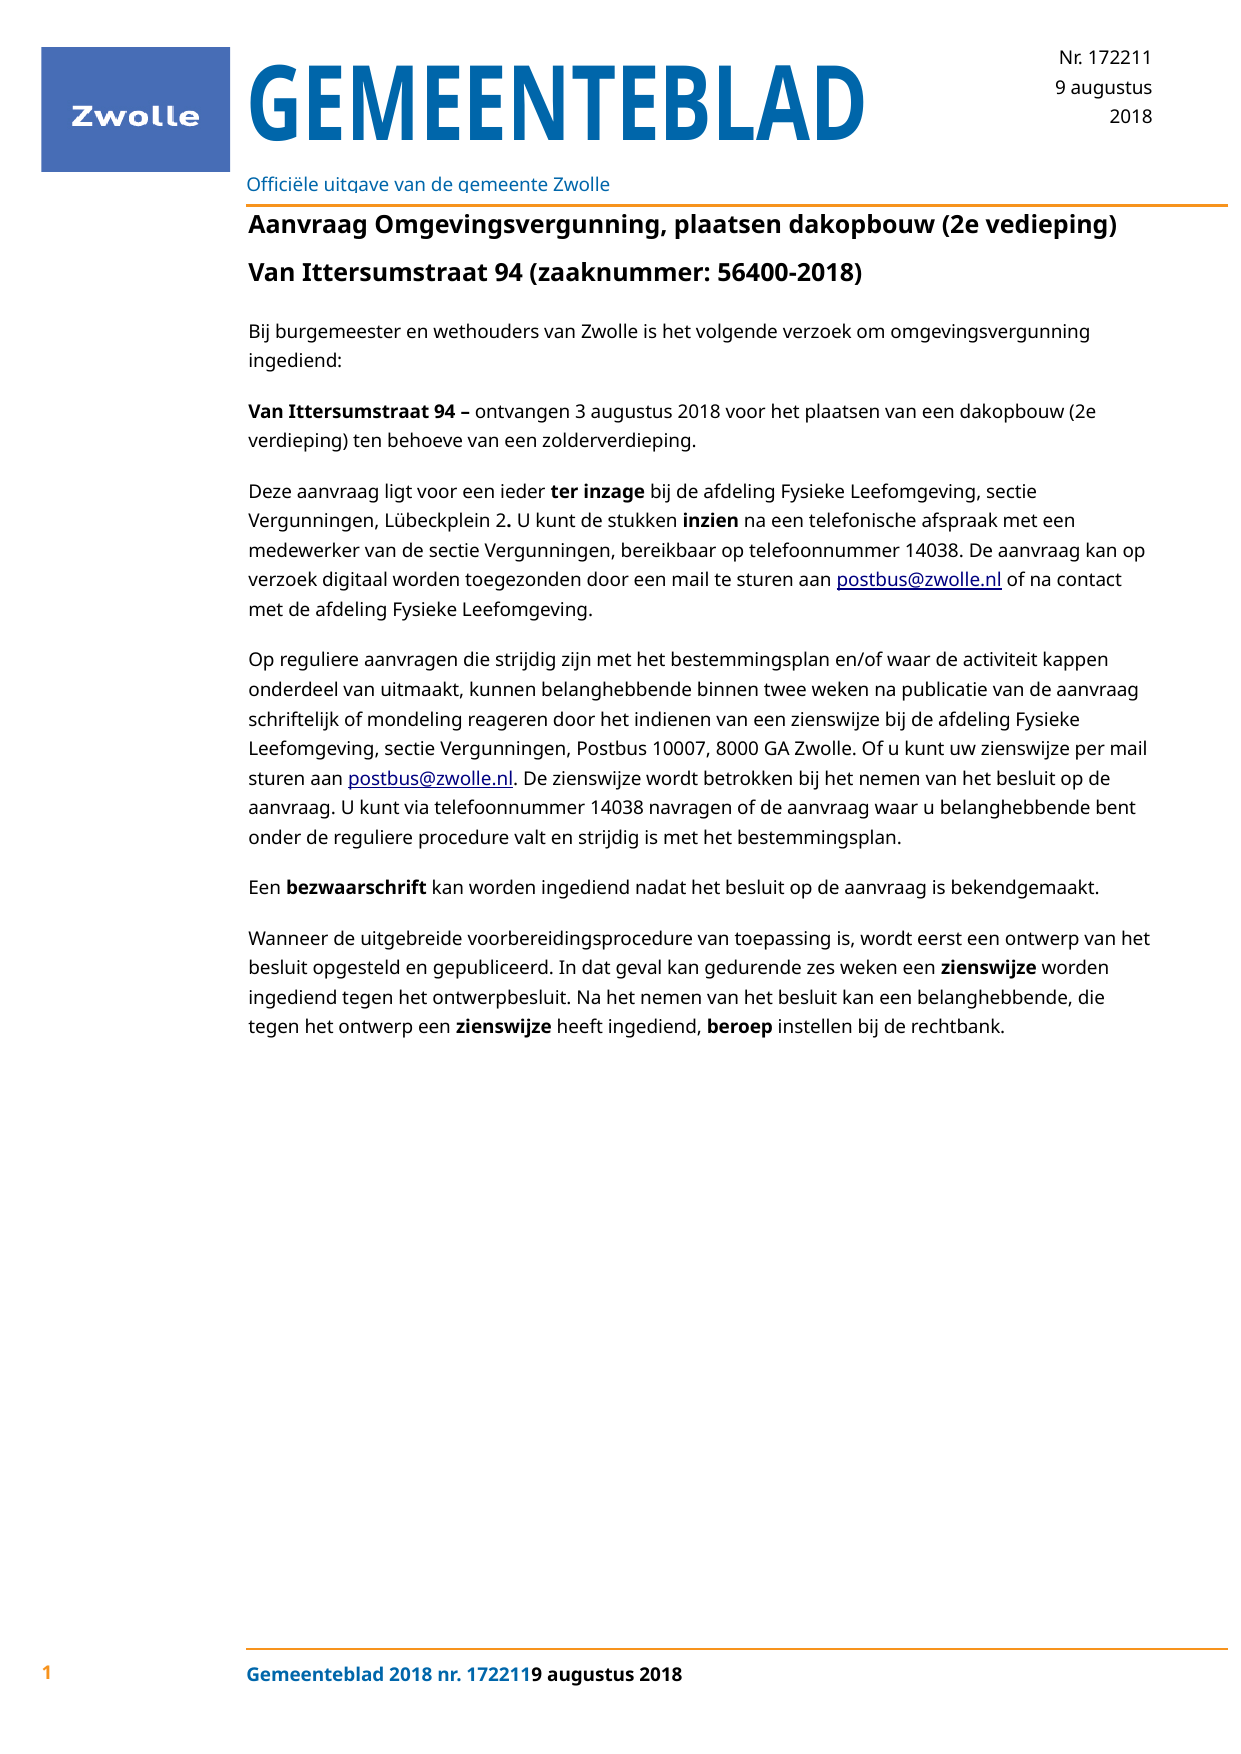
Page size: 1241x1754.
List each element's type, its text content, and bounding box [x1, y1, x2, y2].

picture [41, 47, 231, 172]
text Bij burgemeester en wethouders van Zwolle is het volgende verzoek om omgevingsvergunning ingediend: [248, 318, 1152, 373]
text Een bezwaarschrift kan worden ingediend nadat het besluit op de aanvraag is bekendgemaakt. [248, 874, 1152, 900]
text Aanvraag Omgevingsvergunning, plaatsen dakopbouw (2e vedieping) Van Ittersumstraat 94 (zaaknummer: 56400-2018) [248, 207, 1152, 288]
text Deze aanvraag ligt voor een ieder ter inzage bij de afdeling Fysieke Leefomgeving, sectie Vergunningen, Lübeckplein 2. U kunt de stukken inzien na een telefonische afspraak met een medewerker van de sectie Vergunningen, bereikbaar op telefoonnummer 14038. De aanvraag kan op verzoek digitaal worden toegezonden door een mail te sturen aan postbus@zwolle.nl of na contact met de afdeling Fysieke Leefomgeving. [248, 478, 1152, 622]
text Op reguliere aanvragen die strijdig zijn met het bestemmingsplan en/of waar de activiteit kappen onderdeel van uitmaakt, kunnen belanghebbende binnen twee weken na publicatie van de aanvraag schriftelijk of mondeling reageren door het indienen van een zienswijze bij de afdeling Fysieke Leefomgeving, sectie Vergunningen, Postbus 10007, 8000 GA Zwolle. Of u kunt uw zienswijze per mail sturen aan postbus@zwolle.nl. De zienswijze wordt betrokken bij het nemen van het besluit op de aanvraag. U kunt via telefoonnummer 14038 navragen of de aanvraag waar u belanghebbende bent onder de reguliere procedure valt en strijdig is met het bestemmingsplan. [248, 647, 1152, 850]
text Van Ittersumstraat 94 – ontvangen 3 augustus 2018 voor het plaatsen van een dakopbouw (2e verdieping) ten behoeve van een zolderverdieping. [248, 398, 1152, 453]
text Wanneer de uitgebreide voorbereidingsprocedure van toepassing is, wordt eerst een ontwerp van het besluit opgesteld en gepubliceerd. In dat geval kan gedurende zes weken een zienswijze worden ingediend tegen het ontwerpbesluit. Na het nemen van het besluit kan een belanghebbende, die tegen het ontwerp een zienswijze heeft ingediend, beroep instellen bij de rechtbank. [248, 925, 1152, 1039]
